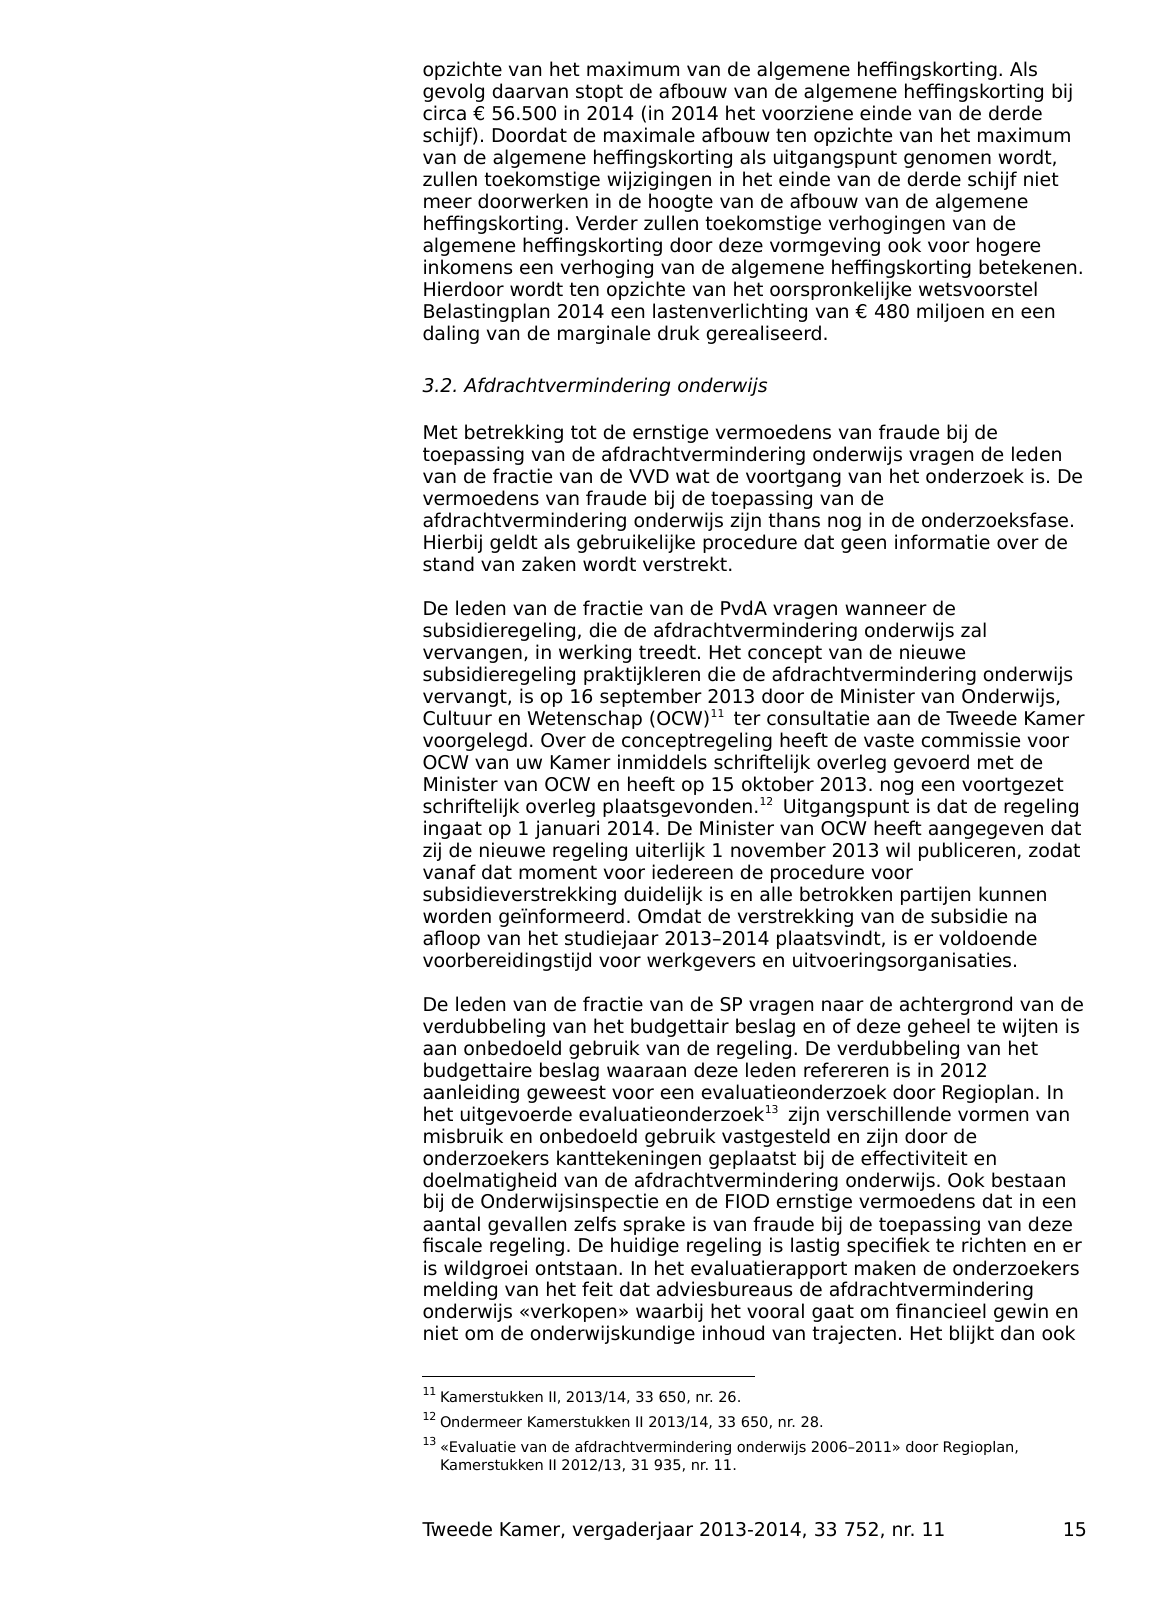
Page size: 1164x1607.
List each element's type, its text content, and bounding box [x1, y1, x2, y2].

text De leden van de fractie van de PvdA vragen wanneer de subsidieregeling, die de afdrachtvermindering onderwijs zal vervangen, in werking treedt. Het concept van de nieuwe subsidieregeling praktijkleren die de afdrachtvermindering onderwijs vervangt, is op 16 september 2013 door de Minister van Onderwijs, Cultuur en Wetenschap (OCW) ter consultatie aan de Tweede Kamer voorgelegd. Over de conceptregeling heeft de vaste commissie voor OCW van uw Kamer inmiddels schriftelijk overleg gevoerd met de Minister van OCW en heeft op 15 oktober 2013. nog een voortgezet schriftelijk overleg plaatsgevonden. Uitgangspunt is dat de regeling ingaat op 1 januari 2014. De Minister van OCW heeft aangegeven dat zij de nieuwe regeling uiterlijk 1 november 2013 wil publiceren, zodat vanaf dat moment voor iedereen de procedure voor subsidieverstrekking duidelijk is en alle betrokken partijen kunnen worden geïnformeerd. Omdat de verstrekking van de subsidie na afloop van het studiejaar 2013–2014 plaatsvindt, is er voldoende voorbereidingstijd voor werkgevers en uitvoeringsorganisaties. [422, 598, 1087, 971]
text Kamerstukken II, 2013/14, 33 650, nr. 26. [422, 1385, 1087, 1407]
text Met betrekking tot de ernstige vermoedens van fraude bij de toepassing van de afdrachtvermindering onderwijs vragen de leden van de fractie van de VVD wat de voortgang van het onderzoek is. De vermoedens van fraude bij de toepassing van de afdrachtvermindering onderwijs zijn thans nog in de onderzoeksfase. Hierbij geldt als gebruikelijke procedure dat geen informatie over de stand van zaken wordt verstrekt. [422, 422, 1087, 576]
subtitle 3.2. Afdrachtvermindering onderwijs [422, 375, 1087, 397]
text «Evaluatie van de afdrachtvermindering onderwijs 2006–2011» door Regioplan, Kamerstukken II 2012/13, 31 935, nr. 11. [422, 1435, 1087, 1474]
text Ondermeer Kamerstukken II 2013/14, 33 650, nr. 28. [422, 1410, 1087, 1432]
text De leden van de fractie van de SP vragen naar de achtergrond van de verdubbeling van het budgettair beslag en of deze geheel te wijten is aan onbedoeld gebruik van de regeling. De verdubbeling van het budgettaire beslag waaraan deze leden refereren is in 2012 aanleiding geweest voor een evaluatieonderzoek door Regioplan. In het uitgevoerde evaluatieonderzoek zijn verschillende vormen van misbruik en onbedoeld gebruik vastgesteld en zijn door de onderzoekers kanttekeningen geplaatst bij de effectiviteit en doelmatigheid van de afdrachtvermindering onderwijs. Ook bestaan bij de Onderwijsinspectie en de FIOD ernstige vermoedens dat in een aantal gevallen zelfs sprake is van fraude bij de toepassing van deze fiscale regeling. De huidige regeling is lastig specifiek te richten en er is wildgroei ontstaan. In het evaluatierapport maken de onderzoekers melding van het feit dat adviesbureaus de afdrachtvermindering onderwijs «verkopen» waarbij het vooral gaat om financieel gewin en niet om de onderwijskundige inhoud van trajecten. Het blijkt dan ook [422, 994, 1087, 1345]
text opzichte van het maximum van de algemene heffingskorting. Als gevolg daarvan stopt de afbouw van de algemene heffingskorting bij circa € 56.500 in 2014 (in 2014 het voorziene einde van de derde schijf). Doordat de maximale afbouw ten opzichte van het maximum van de algemene heffingskorting als uitgangspunt genomen wordt, zullen toekomstige wijzigingen in het einde van de derde schijf niet meer doorwerken in de hoogte van de afbouw van de algemene heffingskorting. Verder zullen toekomstige verhogingen van de algemene heffingskorting door deze vormgeving ook voor hogere inkomens een verhoging van de algemene heffingskorting betekenen. Hierdoor wordt ten opzichte van het oorspronkelijke wetsvoorstel Belastingplan 2014 een lastenverlichting van € 480 miljoen en een daling van de marginale druk gerealiseerd. [422, 59, 1087, 345]
